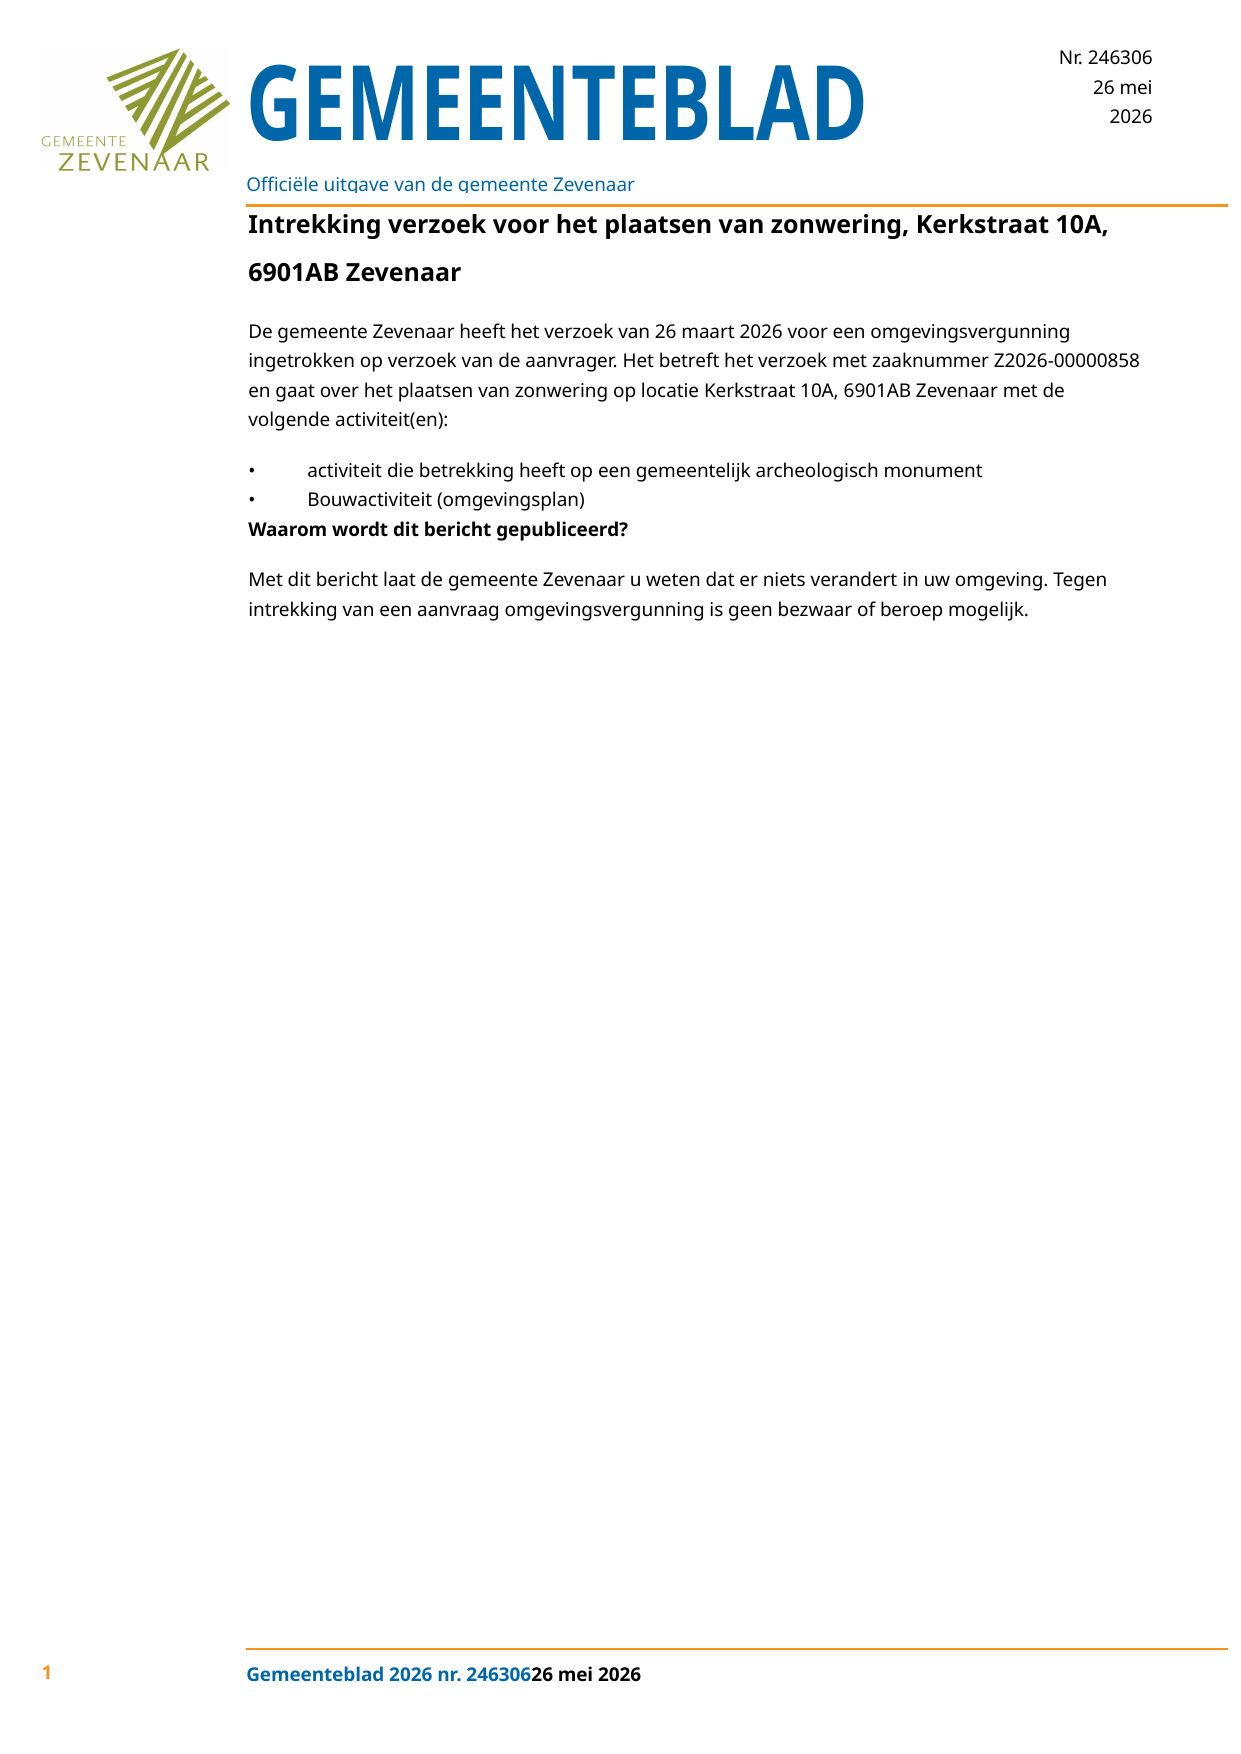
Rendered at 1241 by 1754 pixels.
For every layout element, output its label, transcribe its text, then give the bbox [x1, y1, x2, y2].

picture [41, 47, 231, 172]
text Intrekking verzoek voor het plaatsen van zonwering, Kerkstraat 10A, 6901AB Zevenaar [248, 207, 1152, 288]
text Met dit bericht laat de gemeente Zevenaar u weten dat er niets verandert in uw omgeving. Tegen intrekking van een aanvraag omgevingsvergunning is geen bezwaar of beroep mogelijk. [248, 567, 1152, 622]
text De gemeente Zevenaar heeft het verzoek van 26 maart 2026 voor een omgevingsvergunning ingetrokken op verzoek van de aanvrager. Het betreft het verzoek met zaaknummer Z2026-00000858 en gaat over het plaatsen van zonwering op locatie Kerkstraat 10A, 6901AB Zevenaar met de volgende activiteit(en): [248, 318, 1152, 432]
list activiteit die betrekking heeft op een gemeentelijk archeologisch monument [248, 457, 1152, 483]
text Waarom wordt dit bericht gepubliceerd? [248, 516, 1152, 542]
list Bouwactiviteit (omgevingsplan) [248, 487, 1152, 512]
